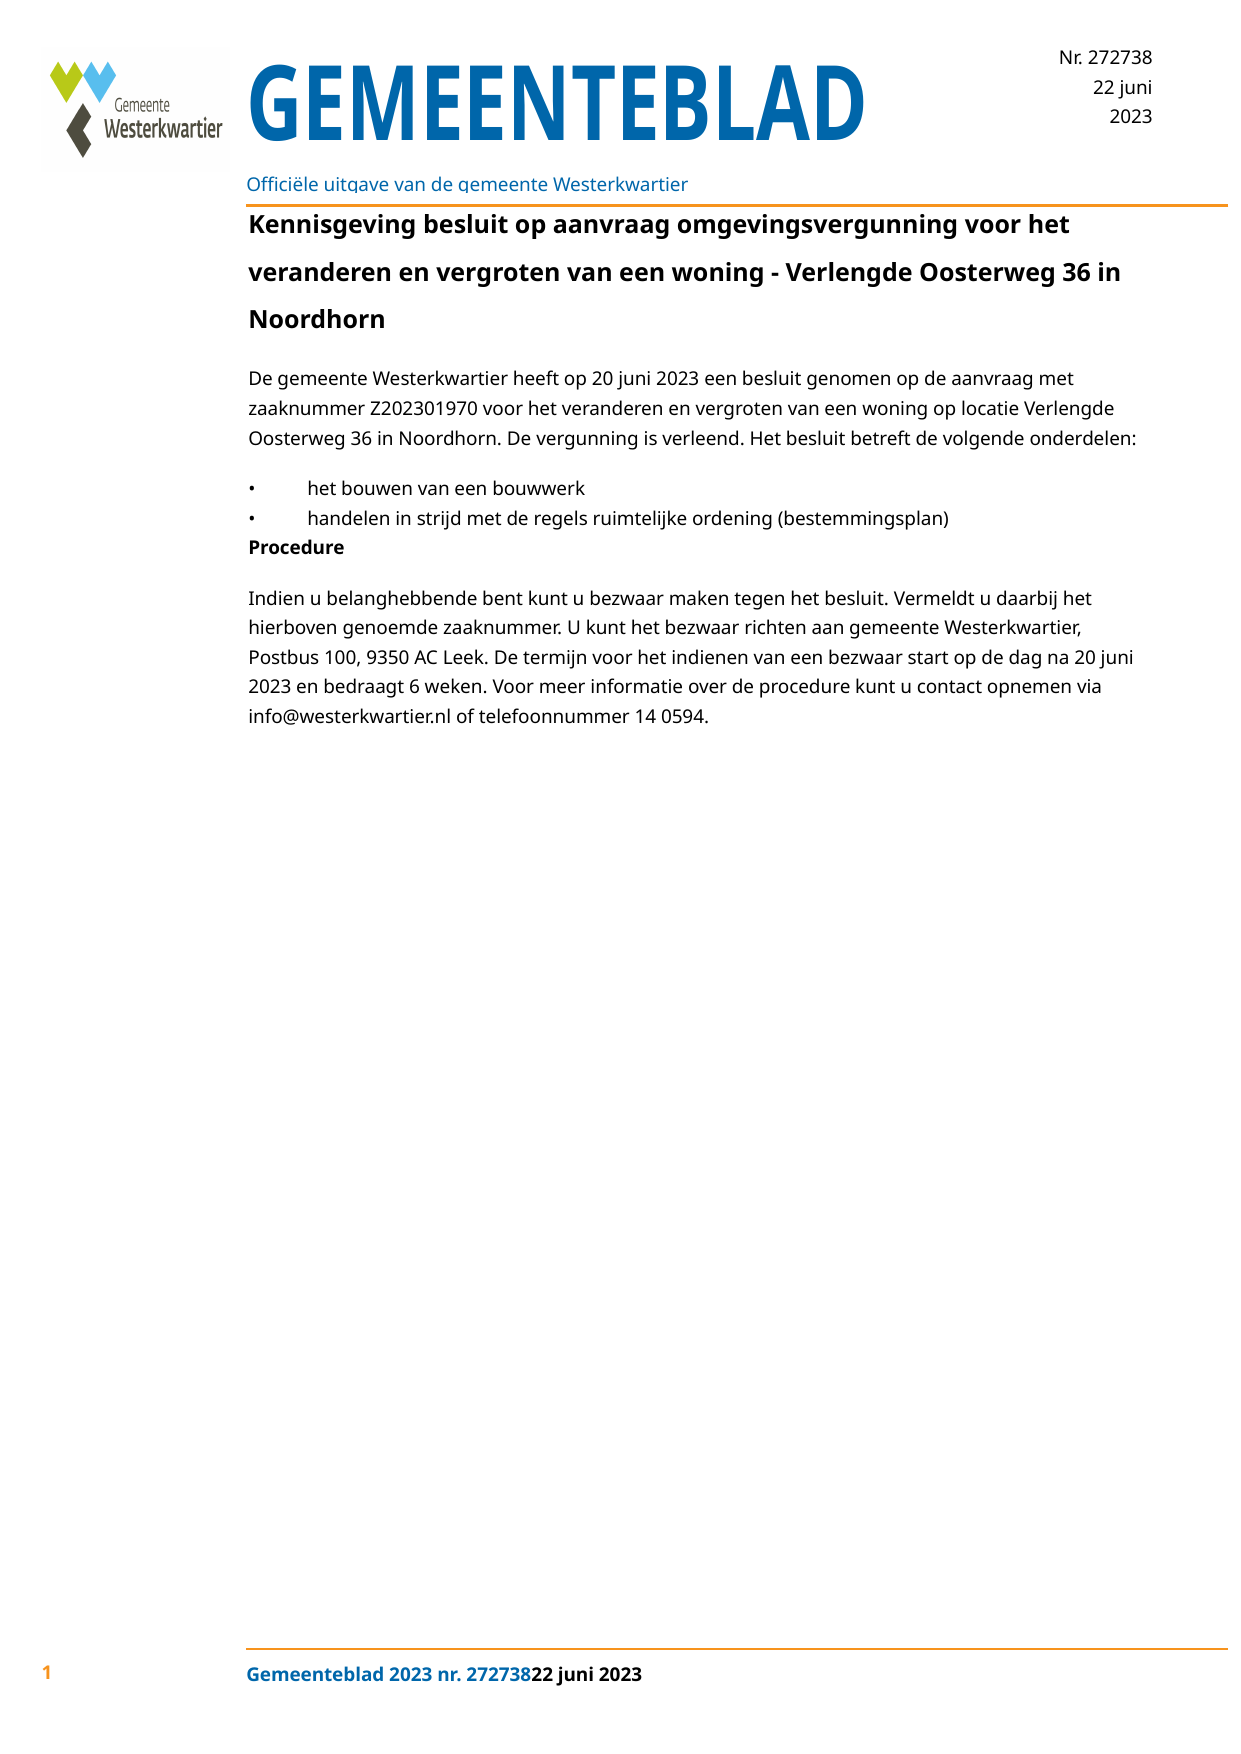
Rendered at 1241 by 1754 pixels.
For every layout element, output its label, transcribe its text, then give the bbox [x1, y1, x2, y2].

text Indien u belanghebbende bent kunt u bezwaar maken tegen het besluit. Vermeldt u daarbij het hierboven genoemde zaaknummer. U kunt het bezwaar richten aan gemeente Westerkwartier, Postbus 100, 9350 AC Leek. De termijn voor het indienen van een bezwaar start op de dag na 20 juni 2023 en bedraagt 6 weken. Voor meer informatie over de procedure kunt u contact opnemen via info@westerkwartier.nl of telefoonnummer 14 0594. [248, 585, 1152, 729]
text Kennisgeving besluit op aanvraag omgevingsvergunning voor het veranderen en vergroten van een woning - Verlengde Oosterweg 36 in Noordhorn [248, 207, 1152, 336]
text De gemeente Westerkwartier heeft op 20 juni 2023 een besluit genomen op de aanvraag met zaaknummer Z202301970 voor het veranderen en vergroten van een woning op locatie Verlengde Oosterweg 36 in Noordhorn. De vergunning is verleend. Het besluit betreft de volgende onderdelen: [248, 366, 1152, 450]
list het bouwen van een bouwwerk [248, 475, 1152, 501]
picture [41, 47, 231, 172]
text Procedure [248, 534, 1152, 560]
list handelen in strijd met de regels ruimtelijke ordening (bestemmingsplan) [248, 505, 1152, 530]
